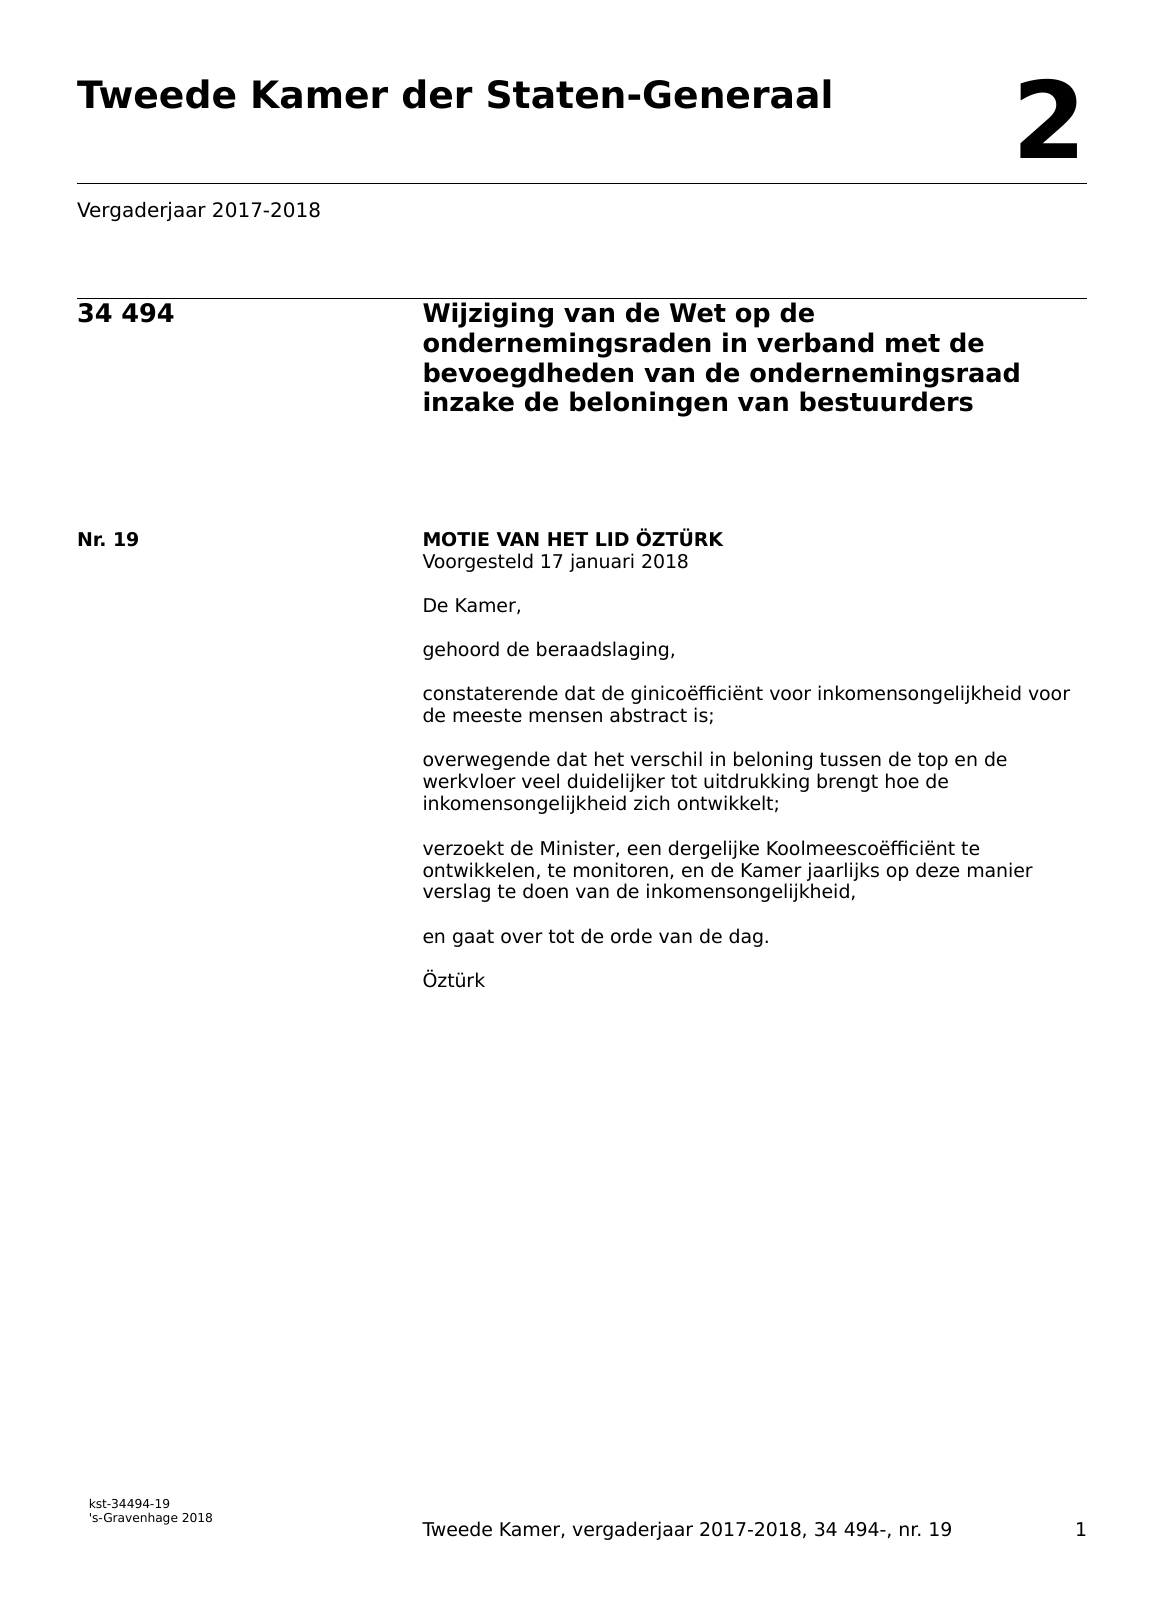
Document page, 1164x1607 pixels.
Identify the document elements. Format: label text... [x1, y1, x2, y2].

text verzoekt de Minister, een dergelijke Koolmeescoëfficiënt te ontwikkelen, te monitoren, en de Kamer jaarlijks op deze manier verslag te doen van de inkomensongelijkheid, [422, 837, 1087, 903]
text constaterende dat de ginicoëfficiënt voor inkomensongelijkheid voor de meeste mensen abstract is; [422, 683, 1087, 727]
subtitle Nr. 19 MOTIE VAN HET LID ÖZTÜRK [77, 529, 1087, 551]
text overwegende dat het verschil in beloning tussen de top en de werkvloer veel duidelijker tot uitdrukking brengt hoe de inkomensongelijkheid zich ontwikkelt; [422, 749, 1087, 815]
text 's-Gravenhage 2018 [88, 1511, 323, 1525]
text Voorgesteld 17 januari 2018 [422, 551, 1087, 573]
text gehoord de beraadslaging, [422, 639, 1087, 661]
table_header Tweede Kamer der Staten-Generaal [77, 59, 886, 183]
subtitle 34 494 Wijziging van de Wet op de ondernemingsraden in verband met de bevoegdheden van de ondernemingsraad inzake de beloningen van bestuurders [77, 299, 1087, 418]
text kst-34494-19 [88, 1497, 323, 1511]
text en gaat over tot de orde van de dag. [422, 926, 1087, 948]
table_header 2 [886, 59, 1087, 183]
table_cell Vergaderjaar 2017-2018 [77, 184, 1087, 298]
text Öztürk [422, 970, 1087, 992]
text De Kamer, [422, 595, 1087, 617]
